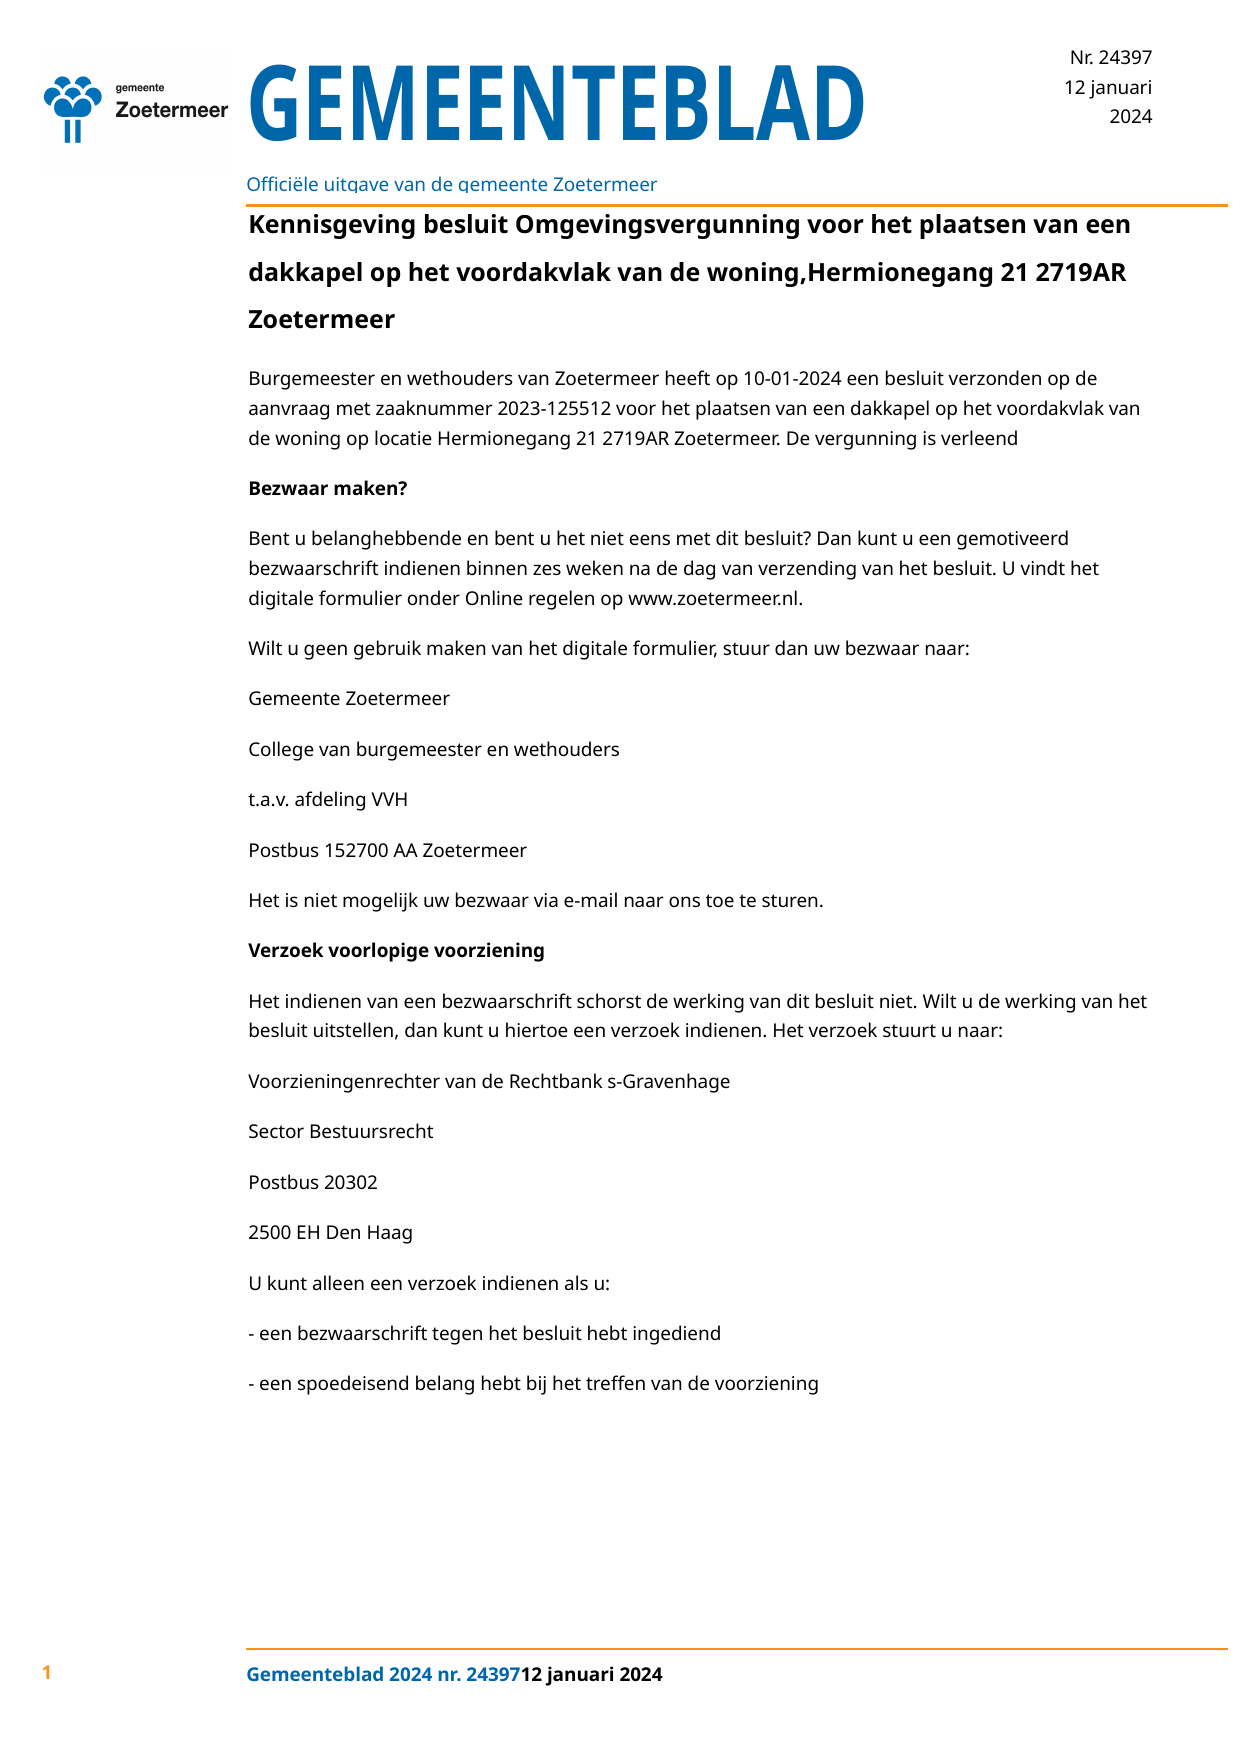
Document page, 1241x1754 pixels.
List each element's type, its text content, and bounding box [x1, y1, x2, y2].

text Verzoek voorlopige voorziening [248, 938, 1152, 963]
text 2500 EH Den Haag [248, 1219, 1152, 1245]
text Gemeente Zoetermeer [248, 686, 1152, 711]
text Burgemeester en wethouders van Zoetermeer heeft op 10-01-2024 een besluit verzonden op de aanvraag met zaaknummer 2023-125512 voor het plaatsen van een dakkapel op het voordakvlak van de woning op locatie Hermionegang 21 2719AR Zoetermeer. De vergunning is verleend [248, 366, 1152, 450]
text - een bezwaarschrift tegen het besluit hebt ingediend [248, 1320, 1152, 1346]
text U kunt alleen een verzoek indienen als u: [248, 1270, 1152, 1295]
text Voorzieningenrechter van de Rechtbank s-Gravenhage [248, 1068, 1152, 1094]
text Postbus 20302 [248, 1169, 1152, 1194]
text Bezwaar maken? [248, 475, 1152, 501]
text Bent u belanghebbende en bent u het niet eens met dit besluit? Dan kunt u een gemotiveerd bezwaarschrift indienen binnen zes weken na de dag van verzending van het besluit. U vindt het digitale formulier onder Online regelen op www.zoetermeer.nl. [248, 526, 1152, 610]
picture [41, 47, 231, 172]
text Kennisgeving besluit Omgevingsvergunning voor het plaatsen van een dakkapel op het voordakvlak van de woning,Hermionegang 21 2719AR Zoetermeer [248, 207, 1152, 336]
text Het is niet mogelijk uw bezwaar via e-mail naar ons toe te sturen. [248, 887, 1152, 913]
text Wilt u geen gebruik maken van het digitale formulier, stuur dan uw bezwaar naar: [248, 635, 1152, 661]
text College van burgemeester en wethouders [248, 736, 1152, 762]
text Het indienen van een bezwaarschrift schorst de werking van dit besluit niet. Wilt u de werking van het besluit uitstellen, dan kunt u hiertoe een verzoek indienen. Het verzoek stuurt u naar: [248, 988, 1152, 1043]
text t.a.v. afdeling VVH [248, 786, 1152, 812]
text Sector Bestuursrecht [248, 1118, 1152, 1144]
text - een spoedeisend belang hebt bij het treffen van de voorziening [248, 1371, 1152, 1396]
text Postbus 152700 AA Zoetermeer [248, 837, 1152, 862]
